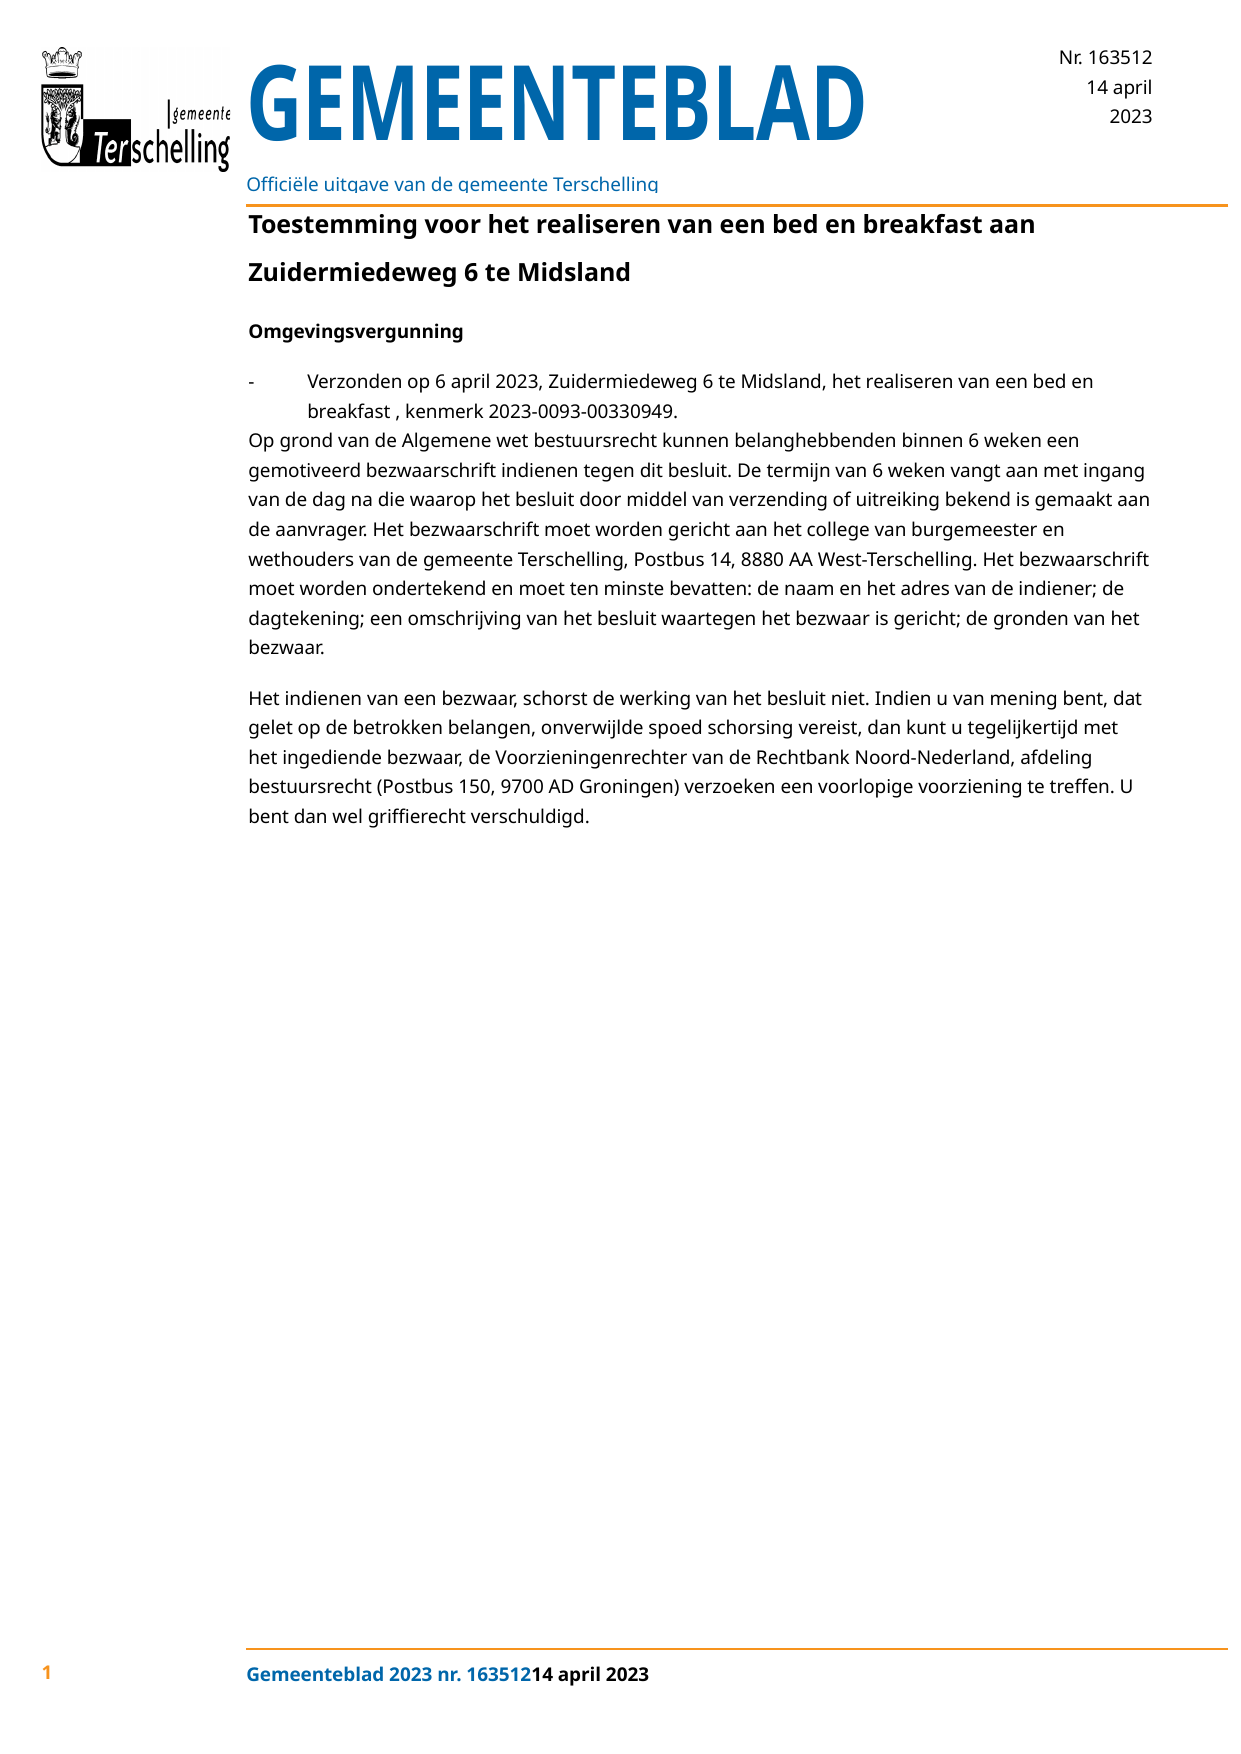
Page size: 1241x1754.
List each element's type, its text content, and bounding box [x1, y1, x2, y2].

text Toestemming voor het realiseren van een bed en breakfast aan Zuidermiedeweg 6 te Midsland [248, 207, 1152, 288]
text Op grond van de Algemene wet bestuursrecht kunnen belanghebbenden binnen 6 weken een gemotiveerd bezwaarschrift indienen tegen dit besluit. De termijn van 6 weken vangt aan met ingang van de dag na die waarop het besluit door middel van verzending of uitreiking bekend is gemaakt aan de aanvrager. Het bezwaarschrift moet worden gericht aan het college van burgemeester en wethouders van de gemeente Terschelling, Postbus 14, 8880 AA West-Terschelling. Het bezwaarschrift moet worden ondertekend en moet ten minste bevatten: de naam en het adres van de indiener; de dagtekening; een omschrijving van het besluit waartegen het bezwaar is gericht; de gronden van het bezwaar. [248, 427, 1152, 660]
text Omgevingsvergunning [248, 318, 1152, 344]
picture [41, 47, 231, 172]
text Het indienen van een bezwaar, schorst de werking van het besluit niet. Indien u van mening bent, dat gelet op de betrokken belangen, onverwijlde spoed schorsing vereist, dan kunt u tegelijkertijd met het ingediende bezwaar, de Voorzieningenrechter van de Rechtbank Noord-Nederland, afdeling bestuursrecht (Postbus 150, 9700 AD Groningen) verzoeken een voorlopige voorziening te treffen. U bent dan wel griffierecht verschuldigd. [248, 685, 1152, 829]
list Verzonden op 6 april 2023, Zuidermiedeweg 6 te Midsland, het realiseren van een bed en breakfast , kenmerk 2023-0093-00330949. [248, 368, 1152, 424]
